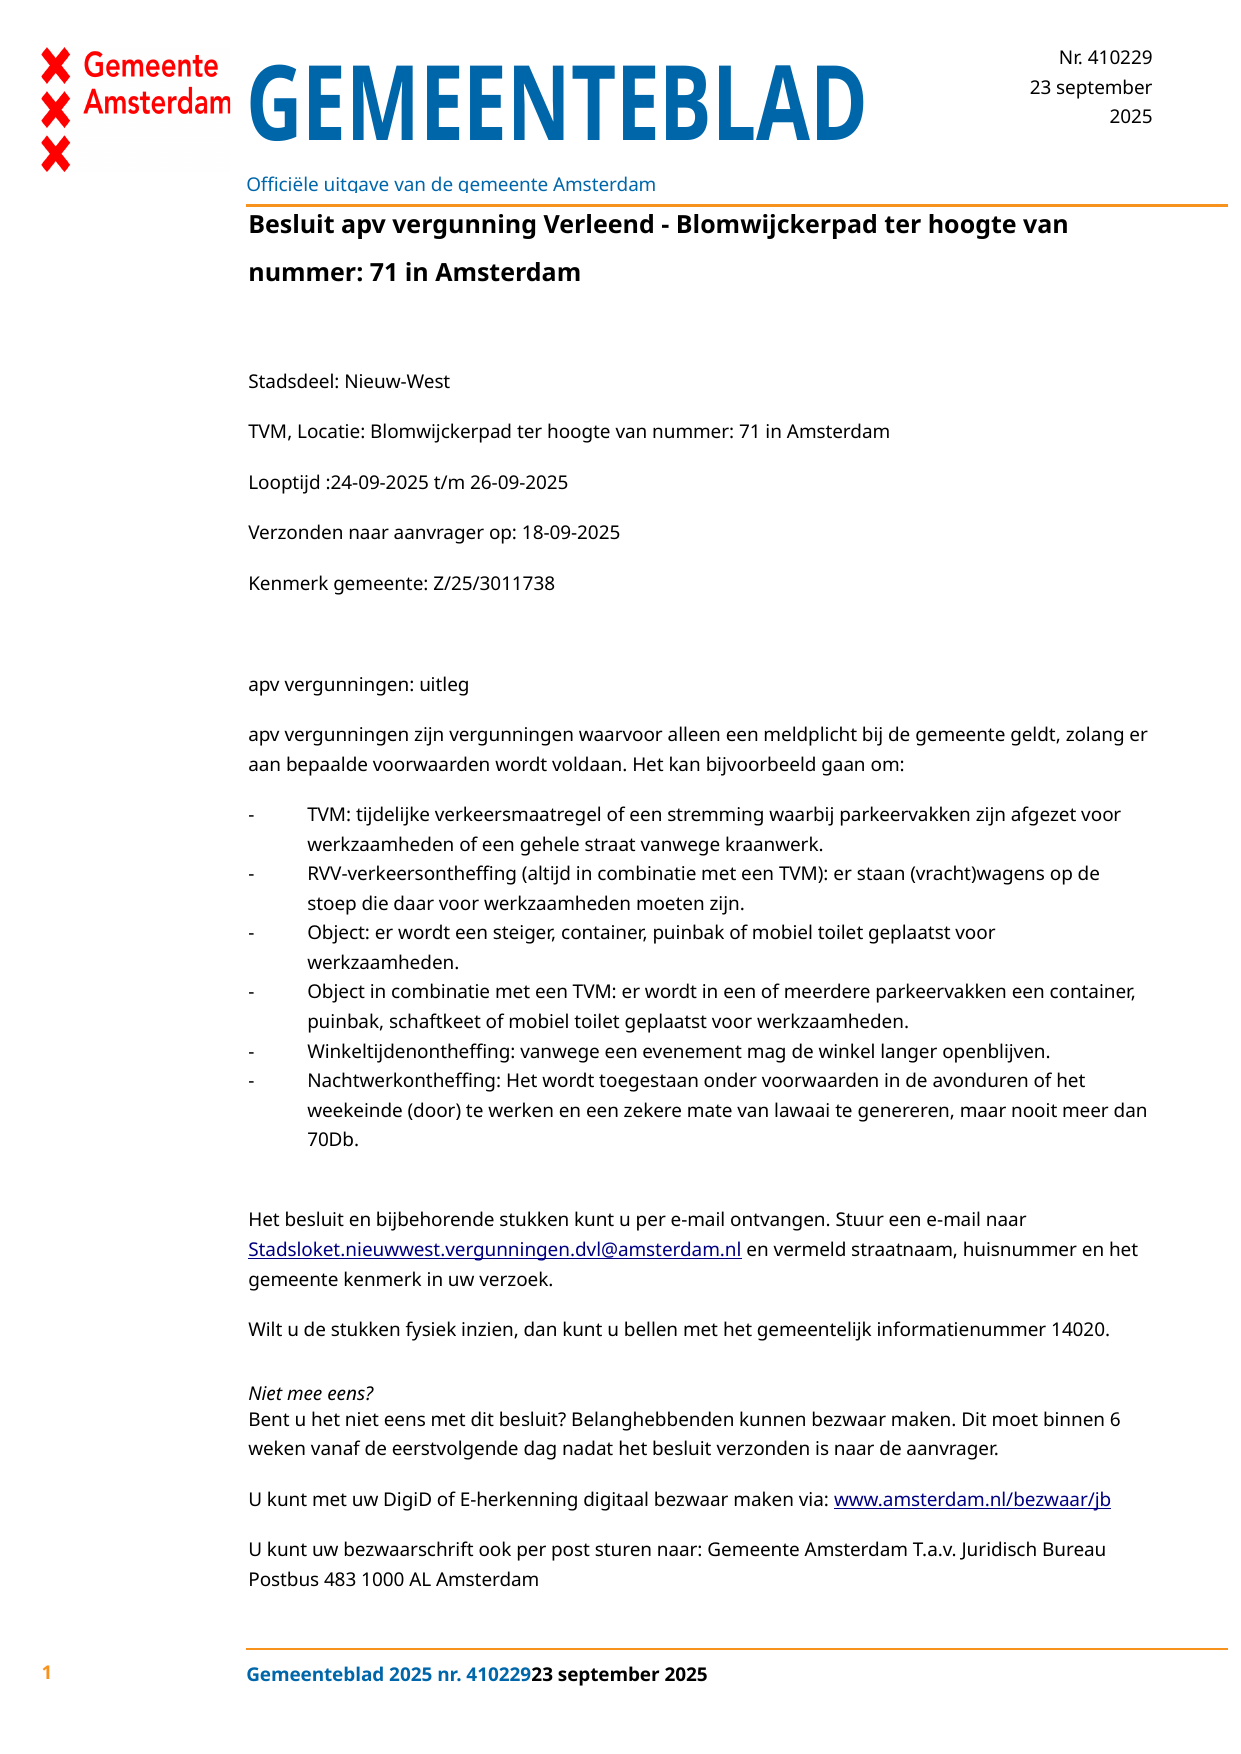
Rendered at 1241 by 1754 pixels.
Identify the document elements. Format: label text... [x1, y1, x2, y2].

list Object: er wordt een steiger, container, puinbak of mobiel toilet geplaatst voor werkzaamheden. [248, 919, 1152, 975]
text apv vergunningen: uitleg [248, 671, 1152, 697]
text Looptijd :24-09-2025 t/m 26-09-2025 [248, 469, 1152, 495]
text Het besluit en bijbehorende stukken kunt u per e-mail ontvangen. Stuur een e-mail naar Stadsloket.nieuwwest.vergunningen.dvl@amsterdam.nl en vermeld straatnaam, huisnummer en het gemeente kenmerk in uw verzoek. [248, 1207, 1152, 1292]
picture [41, 47, 231, 172]
list Winkeltijdenontheffing: vanwege een evenement mag de winkel langer openblijven. [248, 1038, 1152, 1064]
list RVV-verkeersontheffing (altijd in combinatie met een TVM): er staan (vracht)wagens op de stoep die daar voor werkzaamheden moeten zijn. [248, 860, 1152, 916]
list Nachtwerkontheffing: Het wordt toegestaan onder voorwaarden in de avonduren of het weekeinde (door) te werken en een zekere mate van lawaai te genereren, maar nooit meer dan 70Db. [248, 1067, 1152, 1152]
text Kenmerk gemeente: Z/25/3011738 [248, 570, 1152, 596]
text Stadsdeel: Nieuw-West [248, 368, 1152, 394]
text U kunt met uw DigiD of E-herkenning digitaal bezwaar maken via: www.amsterdam.nl/bezwaar/jb [248, 1486, 1152, 1512]
text U kunt uw bezwaarschrift ook per post sturen naar: Gemeente Amsterdam T.a.v. Juridisch Bureau Postbus 483 1000 AL Amsterdam [248, 1536, 1152, 1592]
text Besluit apv vergunning Verleend - Blomwijckerpad ter hoogte van nummer: 71 in Amsterdam [248, 207, 1152, 288]
text Niet mee eens? [248, 1380, 1152, 1406]
list Object in combinatie met een TVM: er wordt in een of meerdere parkeervakken een container, puinbak, schaftkeet of mobiel toilet geplaatst voor werkzaamheden. [248, 979, 1152, 1034]
text Bent u het niet eens met dit besluit? Belanghebbenden kunnen bezwaar maken. Dit moet binnen 6 weken vanaf de eerstvolgende dag nadat het besluit verzonden is naar de aanvrager. [248, 1406, 1152, 1461]
text Wilt u de stukken fysiek inzien, dan kunt u bellen met het gemeentelijk informatienummer 14020. [248, 1316, 1152, 1342]
list TVM: tijdelijke verkeersmaatregel of een stremming waarbij parkeervakken zijn afgezet voor werkzaamheden of een gehele straat vanwege kraanwerk. [248, 801, 1152, 857]
text apv vergunningen zijn vergunningen waarvoor alleen een meldplicht bij de gemeente geldt, zolang er aan bepaalde voorwaarden wordt voldaan. Het kan bijvoorbeeld gaan om: [248, 721, 1152, 777]
text TVM, Locatie: Blomwijckerpad ter hoogte van nummer: 71 in Amsterdam [248, 419, 1152, 444]
text Verzonden naar aanvrager op: 18-09-2025 [248, 519, 1152, 545]
